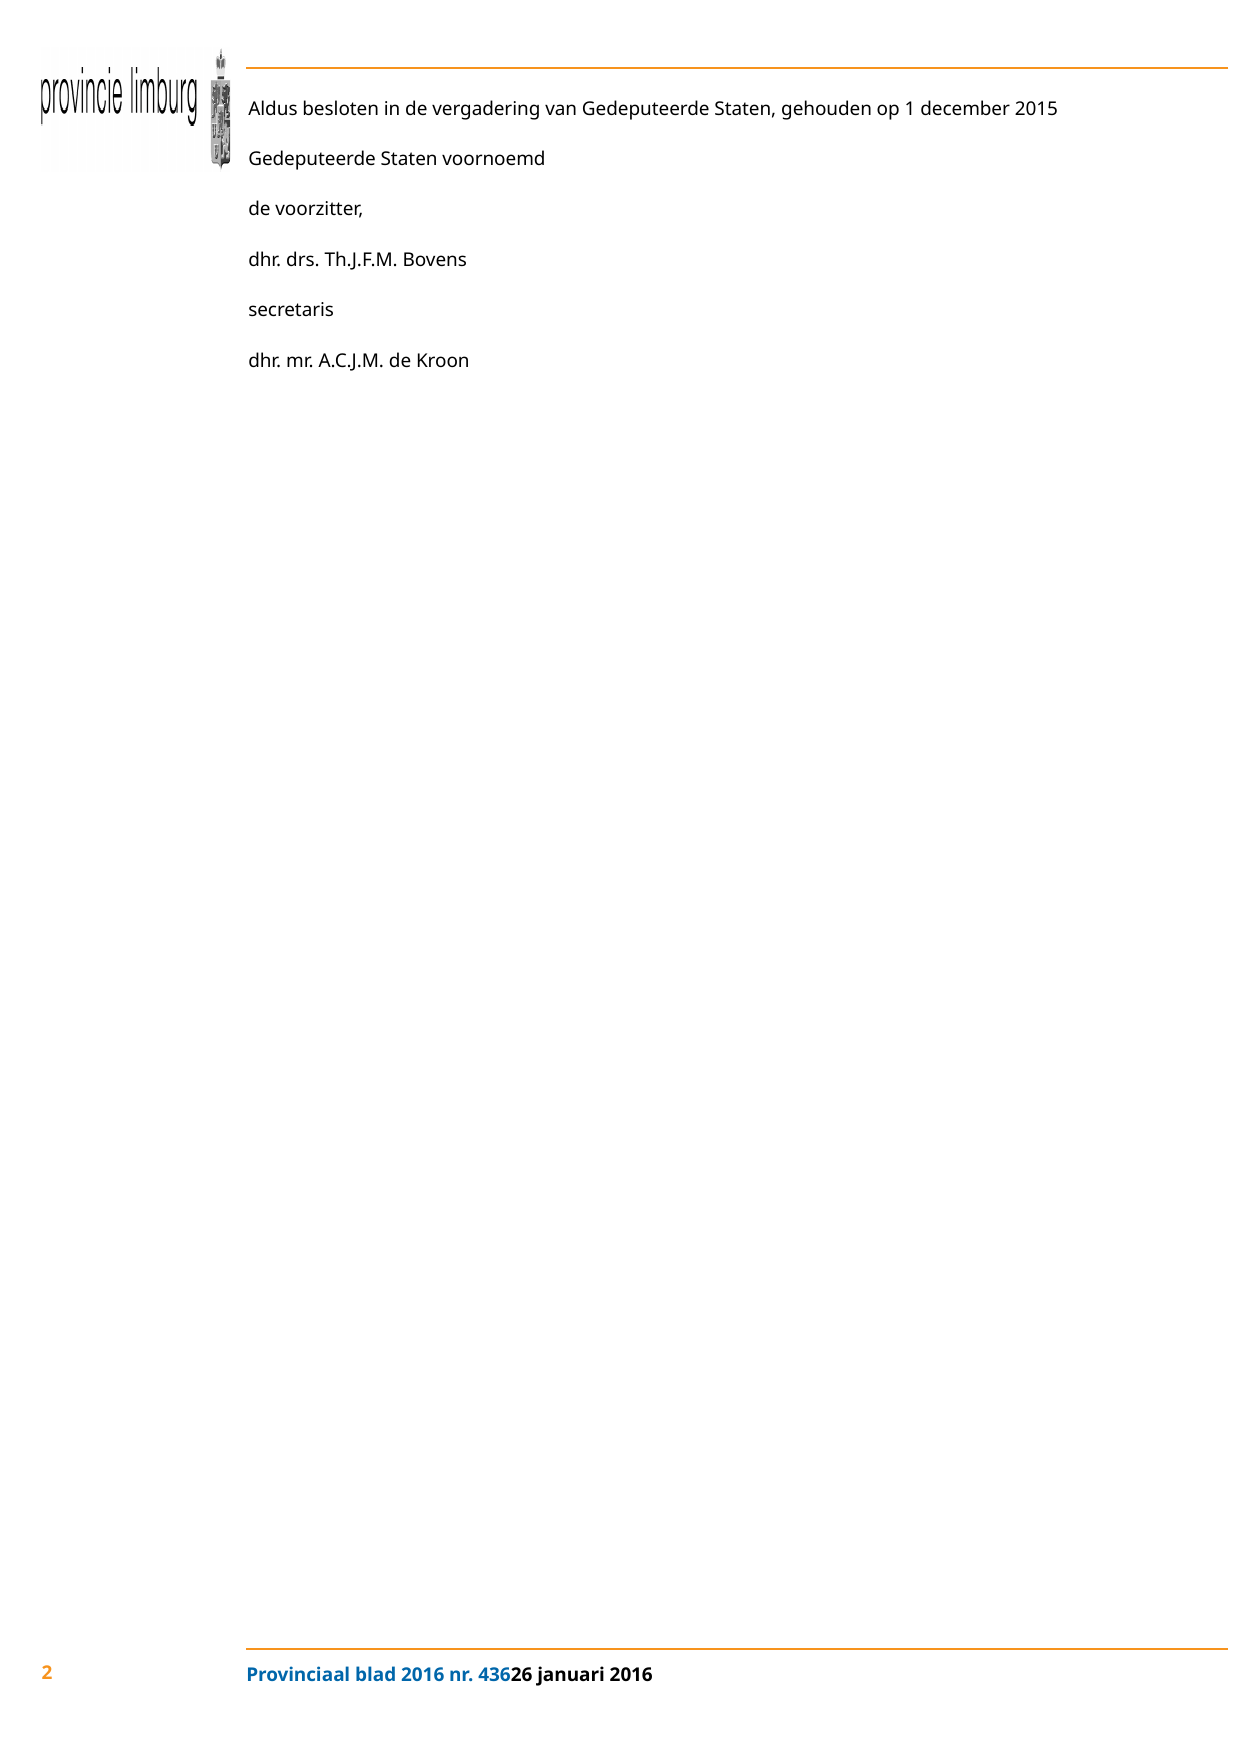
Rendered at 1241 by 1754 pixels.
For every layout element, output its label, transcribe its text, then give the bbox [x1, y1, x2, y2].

text Aldus besloten in de vergadering van Gedeputeerde Staten, gehouden op 1 december 2015 [248, 95, 1152, 121]
text de voorzitter, [248, 196, 1152, 221]
text dhr. mr. A.C.J.M. de Kroon [248, 347, 1152, 373]
text Gedeputeerde Staten voornoemd [248, 145, 1152, 171]
text dhr. drs. Th.J.F.M. Bovens [248, 246, 1152, 272]
picture [41, 47, 231, 172]
text secretaris [248, 296, 1152, 322]
